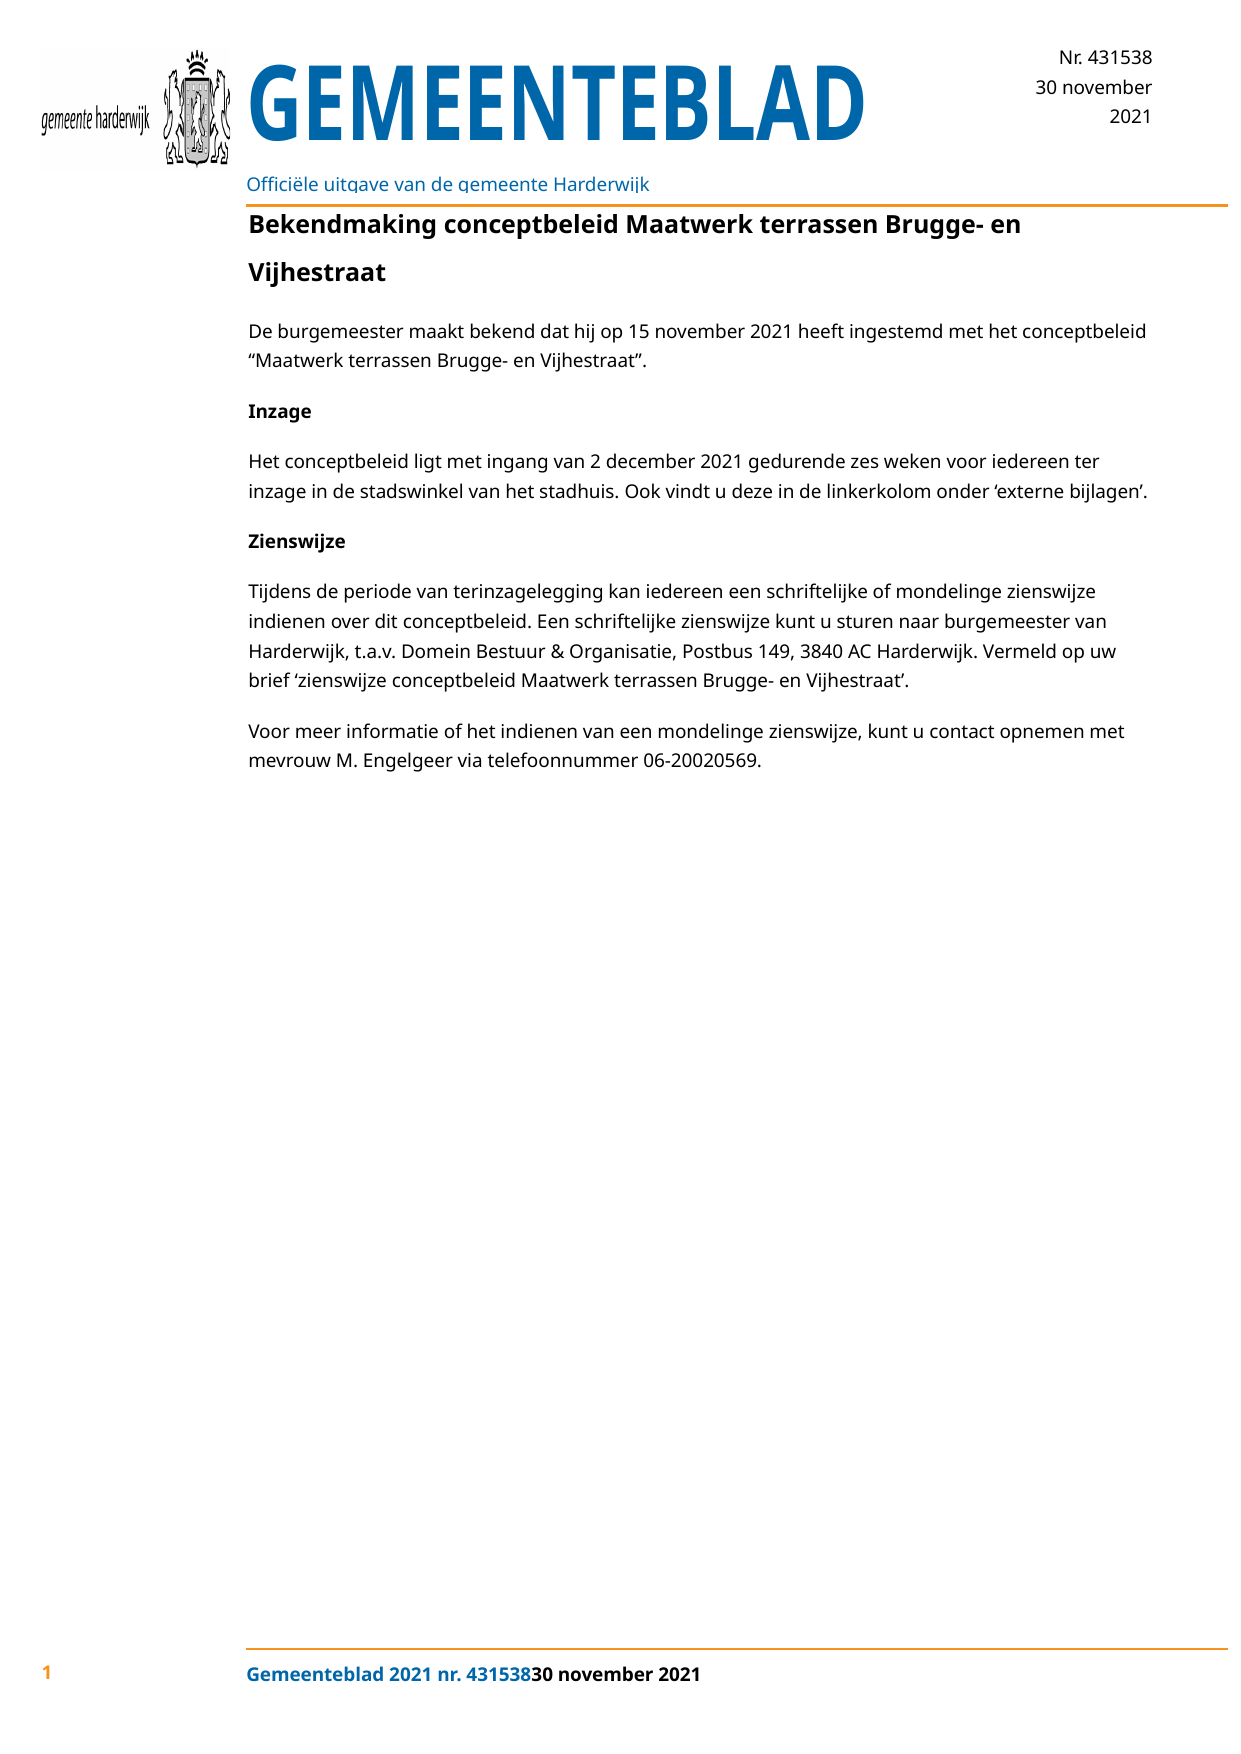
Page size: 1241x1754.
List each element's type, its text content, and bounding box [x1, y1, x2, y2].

text Inzage [248, 398, 1152, 424]
text Voor meer informatie of het indienen van een mondelinge zienswijze, kunt u contact opnemen met mevrouw M. Engelgeer via telefoonnummer 06-20020569. [248, 718, 1152, 773]
text Tijdens de periode van terinzagelegging kan iedereen een schriftelijke of mondelinge zienswijze indienen over dit conceptbeleid. Een schriftelijke zienswijze kunt u sturen naar burgemeester van Harderwijk, t.a.v. Domein Bestuur & Organisatie, Postbus 149, 3840 AC Harderwijk. Vermeld op uw brief ‘zienswijze conceptbeleid Maatwerk terrassen Brugge- en Vijhestraat’. [248, 579, 1152, 693]
text Zienswijze [248, 528, 1152, 554]
text Het conceptbeleid ligt met ingang van 2 december 2021 gedurende zes weken voor iedereen ter inzage in de stadswinkel van het stadhuis. Ook vindt u deze in de linkerkolom onder ‘externe bijlagen’. [248, 448, 1152, 504]
text De burgemeester maakt bekend dat hij op 15 november 2021 heeft ingestemd met het conceptbeleid “Maatwerk terrassen Brugge- en Vijhestraat”. [248, 318, 1152, 373]
picture [41, 47, 231, 172]
text Bekendmaking conceptbeleid Maatwerk terrassen Brugge- en Vijhestraat [248, 207, 1152, 288]
